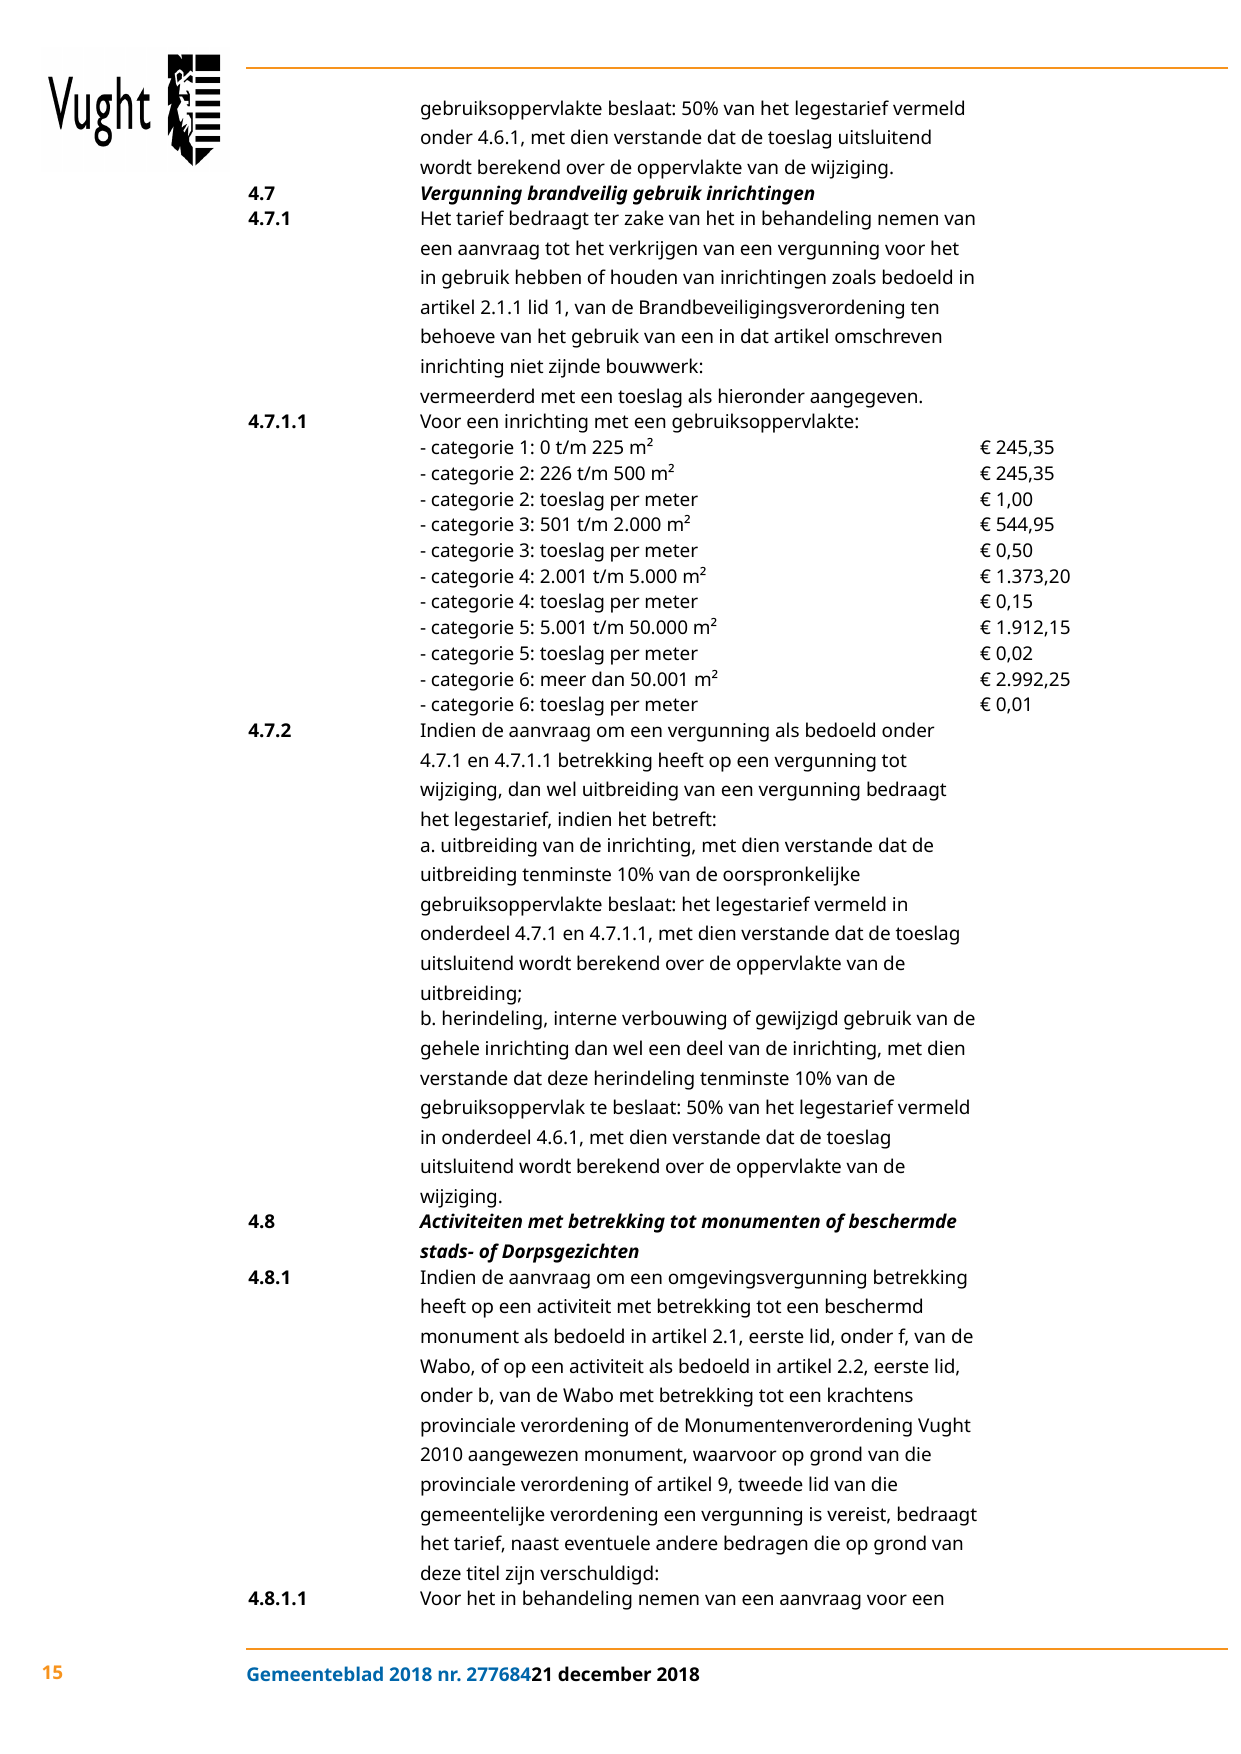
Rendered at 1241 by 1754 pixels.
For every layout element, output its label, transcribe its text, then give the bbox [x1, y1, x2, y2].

table_cell 4.7.1.1 [248, 409, 420, 434]
table_cell Voor het in behandeling nemen van een aanvraag voor een [420, 1586, 980, 1611]
table_cell € 1,00 [980, 486, 1152, 512]
table_cell [980, 718, 1152, 832]
table_cell [248, 692, 420, 717]
table_cell € 1.912,15 [980, 615, 1152, 640]
table_cell [248, 615, 420, 640]
table_cell - categorie 3: toeslag per meter [420, 537, 980, 563]
picture [41, 47, 231, 172]
table_cell [248, 460, 420, 486]
table_cell - categorie 3: 501 t/m 2.000 m² [420, 512, 980, 537]
table_cell € 0,15 [980, 589, 1152, 614]
table_cell - categorie 4: toeslag per meter [420, 589, 980, 614]
table_cell Voor een inrichting met een gebruiksoppervlakte: [420, 409, 980, 434]
table_cell [248, 589, 420, 614]
table_cell 4.8.1 [248, 1264, 420, 1586]
table_cell gebruiksoppervlakte beslaat: 50% van het legestarief vermeld onder 4.6.1, met dien verstande dat de toeslag uitsluitend wordt berekend over de oppervlakte van de wijziging. [420, 95, 980, 180]
table_cell Indien de aanvraag om een vergunning als bedoeld onder 4.7.1 en 4.7.1.1 betrekking heeft op een vergunning tot wijziging, dan wel uitbreiding van een vergunning bedraagt het legestarief, indien het betreft: [420, 718, 980, 832]
table_cell - categorie 2: 226 t/m 500 m² [420, 460, 980, 486]
table_cell Indien de aanvraag om een omgevingsvergunning betrekking heeft op een activiteit met betrekking tot een beschermd monument als bedoeld in artikel 2.1, eerste lid, onder f, van de Wabo, of op een activiteit als bedoeld in artikel 2.2, eerste lid, onder b, van de Wabo met betrekking tot een krachtens provinciale verordening of de Monumentenverordening Vught 2010 aangewezen monument, waarvoor op grond van die provinciale verordening of artikel 9, tweede lid van die gemeentelijke verordening een vergunning is vereist, bedraagt het tarief, naast eventuele andere bedragen die op grond van deze titel zijn verschuldigd: [420, 1264, 980, 1586]
table_cell [980, 832, 1152, 1006]
table_cell [248, 486, 420, 512]
table_cell [248, 95, 420, 180]
table_cell € 2.992,25 [980, 666, 1152, 692]
table_cell [980, 409, 1152, 434]
table_cell [248, 1006, 420, 1209]
table_cell € 544,95 [980, 512, 1152, 537]
table_cell € 0,02 [980, 640, 1152, 666]
table_cell [980, 1209, 1152, 1264]
table_cell € 245,35 [980, 434, 1152, 460]
table_cell 4.7.1 [248, 205, 420, 409]
table_cell [248, 666, 420, 692]
table_cell a. uitbreiding van de inrichting, met dien verstande dat de uitbreiding tenminste 10% van de oorspronkelijke gebruiksoppervlakte beslaat: het legestarief vermeld in onderdeel 4.7.1 en 4.7.1.1, met dien verstande dat de toeslag uitsluitend wordt berekend over de oppervlakte van de uitbreiding; [420, 832, 980, 1006]
table_cell [980, 205, 1152, 409]
table_cell b. herindeling, interne verbouwing of gewijzigd gebruik van de gehele inrichting dan wel een deel van de inrichting, met dien verstande dat deze herindeling tenminste 10% van de gebruiksoppervlak te beslaat: 50% van het legestarief vermeld in onderdeel 4.6.1, met dien verstande dat de toeslag uitsluitend wordt berekend over de oppervlakte van de wijziging. [420, 1006, 980, 1209]
table_cell - categorie 6: meer dan 50.001 m² [420, 666, 980, 692]
table_cell 4.8.1.1 [248, 1586, 420, 1611]
table_cell Het tarief bedraagt ter zake van het in behandeling nemen van een aanvraag tot het verkrijgen van een vergunning voor het in gebruik hebben of houden van inrichtingen zoals bedoeld in artikel 2.1.1 lid 1, van de Brandbeveiligingsverordening ten behoeve van het gebruik van een in dat artikel omschreven inrichting niet zijnde bouwwerk: vermeerderd met een toeslag als hieronder aangegeven. [420, 205, 980, 409]
table_cell [248, 640, 420, 666]
table_cell [980, 1586, 1152, 1611]
table_cell € 0,01 [980, 692, 1152, 717]
table_cell [248, 512, 420, 537]
table_cell - categorie 2: toeslag per meter [420, 486, 980, 512]
table_cell 4.8 [248, 1209, 420, 1264]
table_cell [248, 434, 420, 460]
table_cell € 0,50 [980, 537, 1152, 563]
table_cell [980, 180, 1152, 205]
table_cell [980, 95, 1152, 180]
table_cell - categorie 1: 0 t/m 225 m² [420, 434, 980, 460]
table_cell Activiteiten met betrekking tot monumenten of beschermde stads- of Dorpsgezichten [420, 1209, 980, 1264]
table_cell € 1.373,20 [980, 563, 1152, 589]
table_cell - categorie 6: toeslag per meter [420, 692, 980, 717]
table_cell - categorie 4: 2.001 t/m 5.000 m² [420, 563, 980, 589]
table_cell - categorie 5: toeslag per meter [420, 640, 980, 666]
table_cell 4.7.2 [248, 718, 420, 832]
table_cell € 245,35 [980, 460, 1152, 486]
table_cell [248, 563, 420, 589]
table_cell - categorie 5: 5.001 t/m 50.000 m² [420, 615, 980, 640]
table_cell Vergunning brandveilig gebruik inrichtingen [420, 180, 980, 205]
table_cell [980, 1264, 1152, 1586]
table_cell 4.7 [248, 180, 420, 205]
table_cell [980, 1006, 1152, 1209]
table_cell [248, 832, 420, 1006]
table_cell [248, 537, 420, 563]
